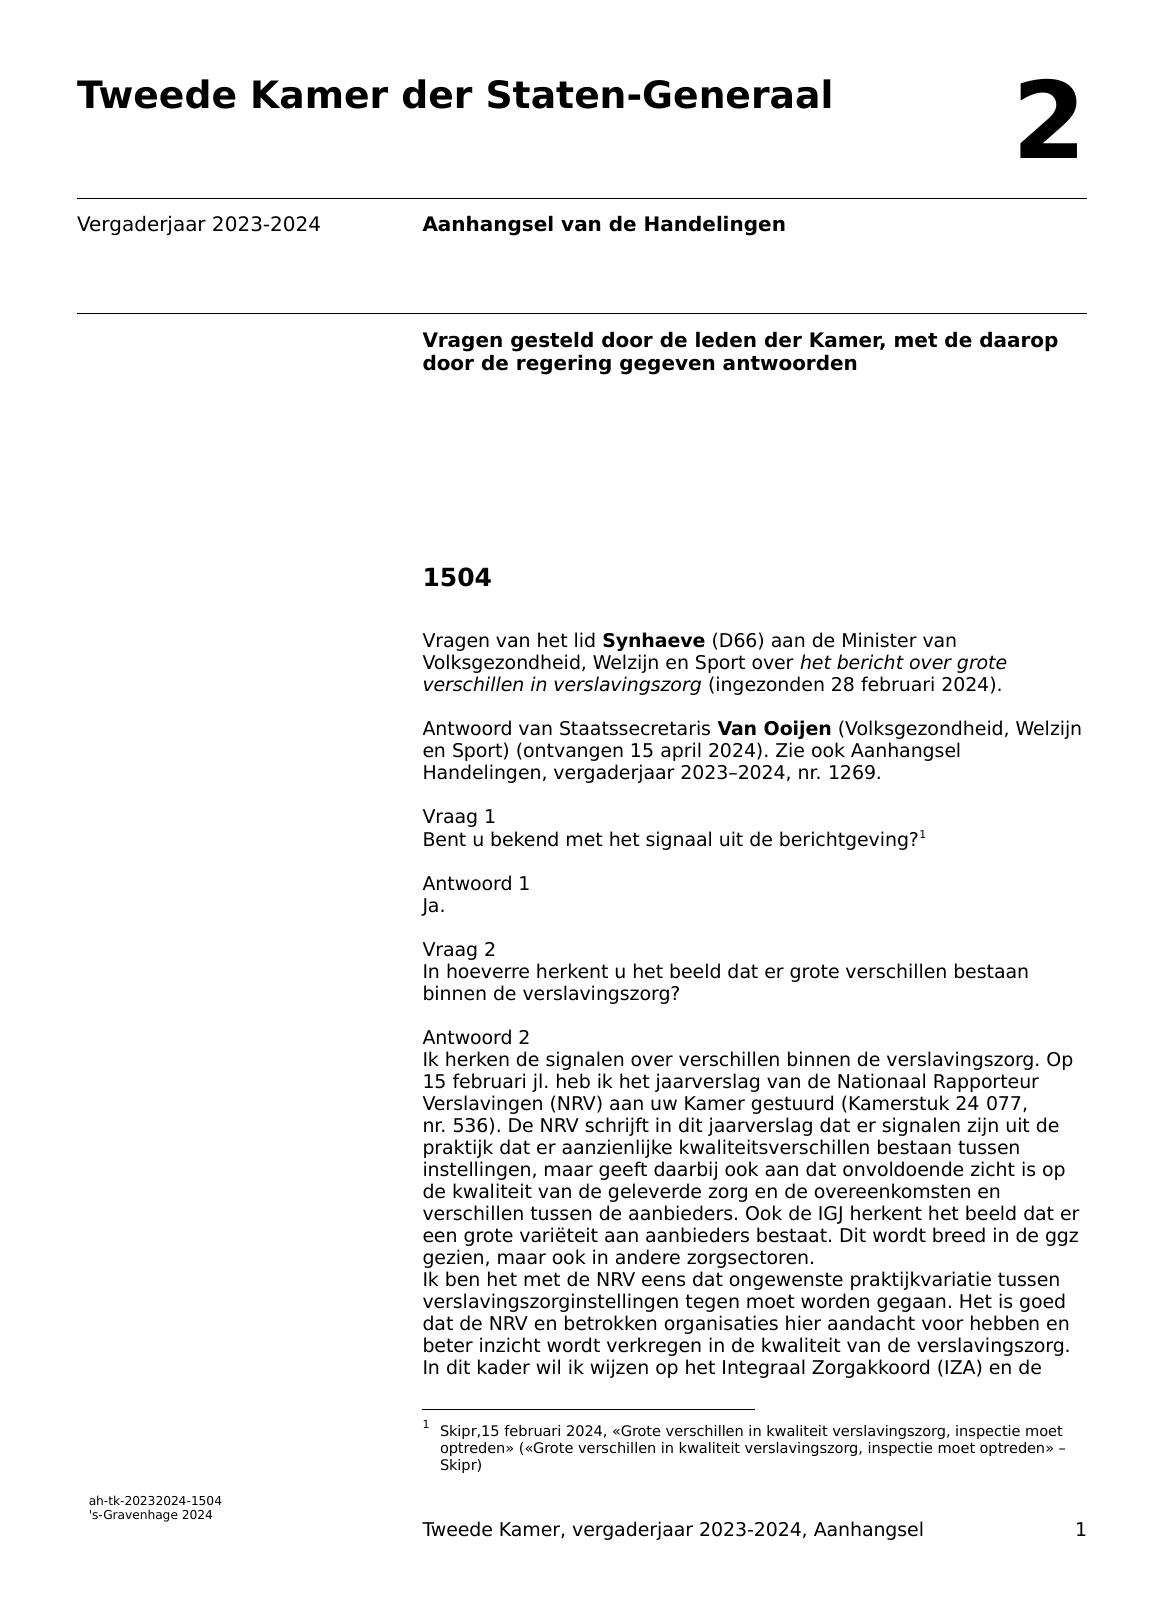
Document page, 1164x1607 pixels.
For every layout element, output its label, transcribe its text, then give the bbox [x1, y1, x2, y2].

text Vraag 2 [422, 939, 1087, 961]
text 's-Gravenhage 2024 [88, 1508, 323, 1522]
table_cell Vragen gesteld door de leden der Kamer, met de daarop door de regering gegeven antwoorden [422, 314, 1087, 375]
table_cell [77, 314, 422, 375]
text Vraag 1 [422, 806, 1087, 828]
text Ik ben het met de NRV eens dat ongewenste praktijkvariatie tussen verslavingszorginstellingen tegen moet worden gegaan. Het is goed dat de NRV en betrokken organisaties hier aandacht voor hebben en beter inzicht wordt verkregen in de kwaliteit van de verslavingszorg. In dit kader wil ik wijzen op het Integraal Zorgakkoord (IZA) en de [422, 1269, 1087, 1378]
text Antwoord 2 [422, 1027, 1087, 1049]
text Vragen van het lid Synhaeve (D66) aan de Minister van Volksgezondheid, Welzijn en Sport over het bericht over grote verschillen in verslavingszorg (ingezonden 28 februari 2024). [422, 630, 1087, 696]
text Antwoord 1 [422, 873, 1087, 894]
table_cell Vergaderjaar 2023-2024 [77, 199, 422, 313]
text Ik herken de signalen over verschillen binnen de verslavingszorg. Op 15 februari jl. heb ik het jaarverslag van de Nationaal Rapporteur Verslavingen (NRV) aan uw Kamer gestuurd (Kamerstuk 24 077, nr. 536). De NRV schrijft in dit jaarverslag dat er signalen zijn uit de praktijk dat er aanzienlijke kwaliteitsverschillen bestaan tussen instellingen, maar geeft daarbij ook aan dat onvoldoende zicht is op de kwaliteit van de geleverde zorg en de overeenkomsten en verschillen tussen de aanbieders. Ook de IGJ herkent het beeld dat er een grote variëteit aan aanbieders bestaat. Dit wordt breed in de ggz gezien, maar ook in andere zorgsectoren. [422, 1049, 1087, 1269]
table_header 2 [886, 59, 1087, 198]
text Ja. [422, 894, 1087, 917]
table_header Tweede Kamer der Staten-Generaal [77, 59, 886, 198]
table_cell Aanhangsel van de Handelingen [422, 199, 1087, 313]
text Antwoord van Staatssecretaris Van Ooijen (Volksgezondheid, Welzijn en Sport) (ontvangen 15 april 2024). Zie ook Aanhangsel Handelingen, vergaderjaar 2023–2024, nr. 1269. [422, 718, 1087, 784]
text Bent u bekend met het signaal uit de berichtgeving? [422, 828, 1087, 850]
text ah-tk-20232024-1504 [88, 1494, 323, 1508]
text 1504 [422, 563, 1087, 592]
text Skipr,15 februari 2024, «Grote verschillen in kwaliteit verslavingszorg, inspectie moet optreden» («Grote verschillen in kwaliteit verslavingszorg, inspectie moet optreden» – Skipr) [422, 1418, 1087, 1474]
text In hoeverre herkent u het beeld dat er grote verschillen bestaan binnen de verslavingszorg? [422, 961, 1087, 1005]
